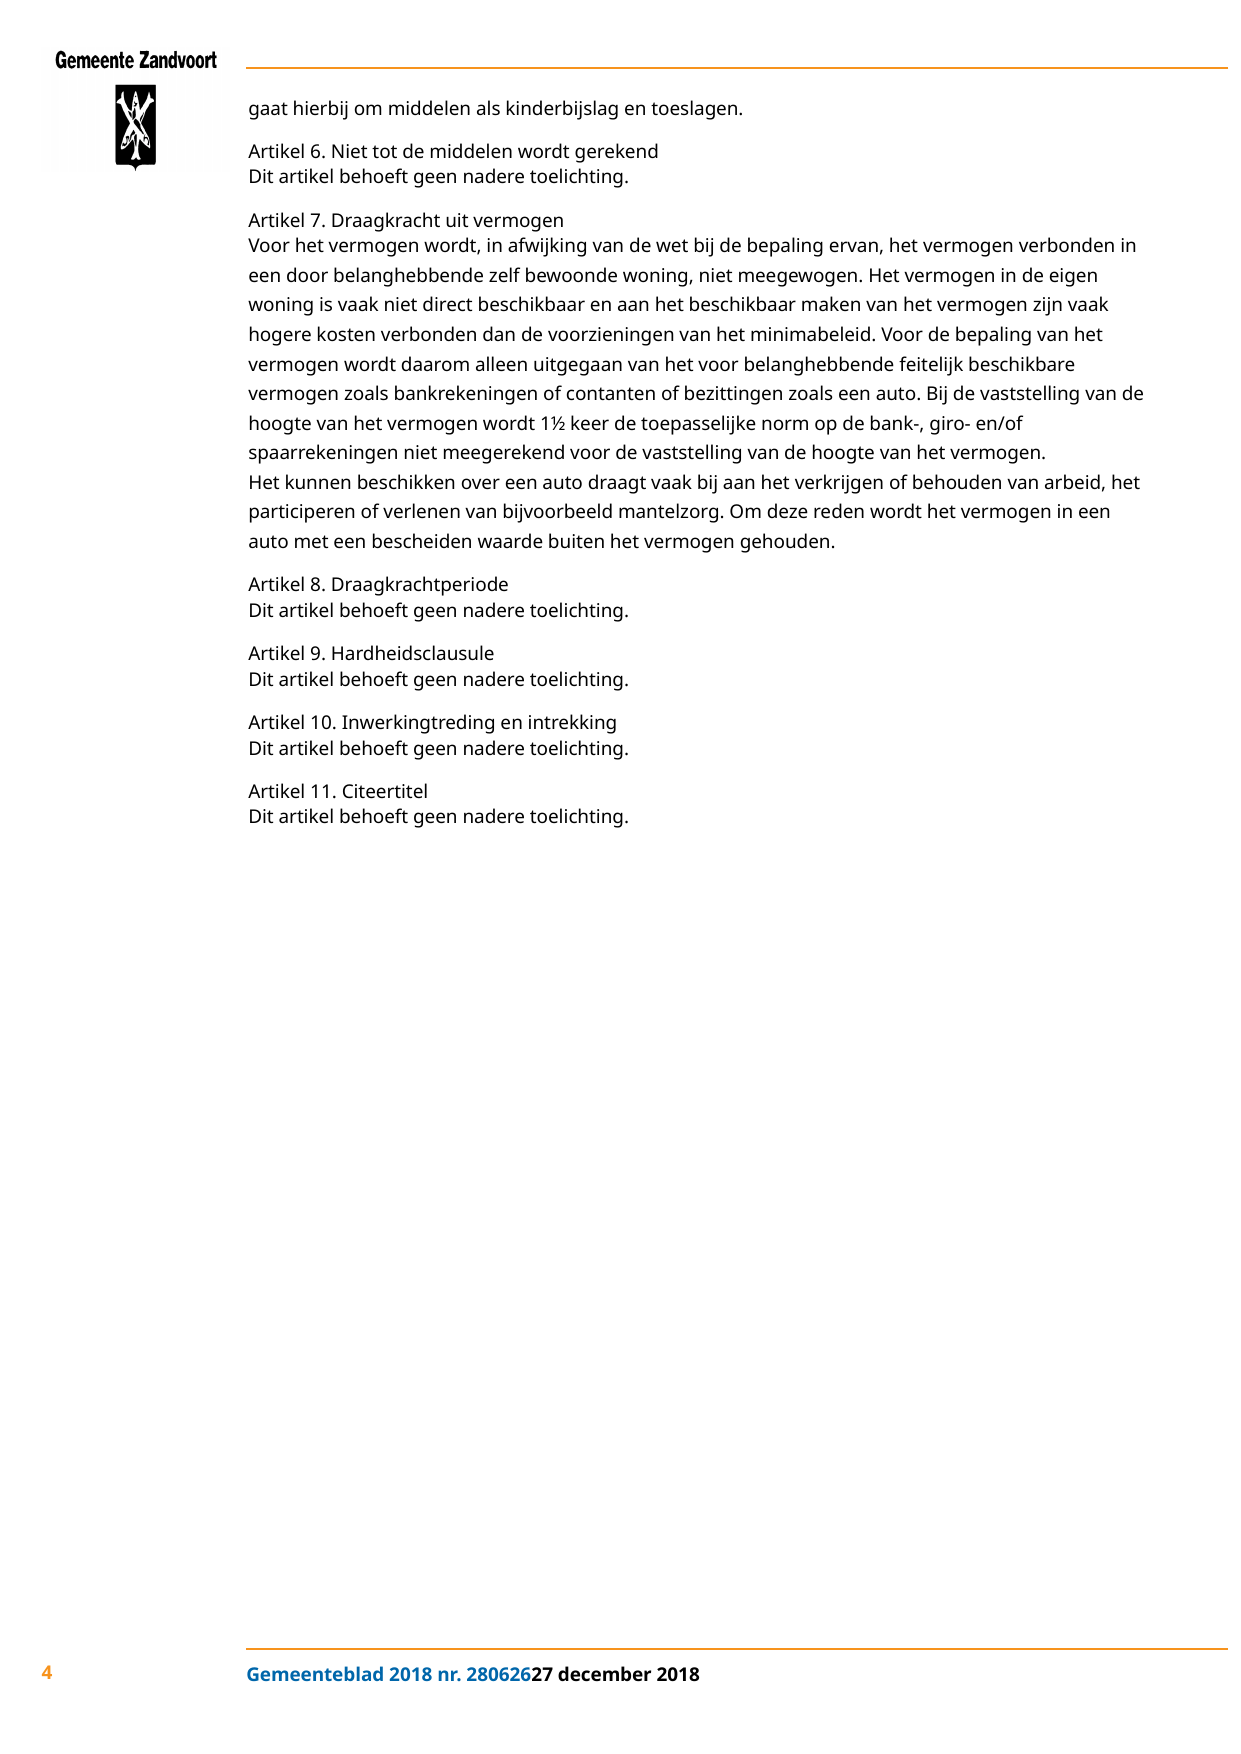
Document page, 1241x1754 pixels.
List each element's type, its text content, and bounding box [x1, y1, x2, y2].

text Artikel 8. Draagkrachtperiode [248, 571, 1152, 597]
text Dit artikel behoeft geen nadere toelichting. [248, 666, 1152, 692]
text Artikel 7. Draagkracht uit vermogen [248, 207, 1152, 232]
text Dit artikel behoeft geen nadere toelichting. [248, 597, 1152, 623]
text Artikel 11. Citeertitel [248, 778, 1152, 804]
text Dit artikel behoeft geen nadere toelichting. [248, 735, 1152, 761]
text Artikel 6. Niet tot de middelen wordt gerekend [248, 138, 1152, 164]
text gaat hierbij om middelen als kinderbijslag en toeslagen. [248, 95, 1152, 121]
text Dit artikel behoeft geen nadere toelichting. [248, 164, 1152, 189]
text Artikel 9. Hardheidsclausule [248, 640, 1152, 666]
picture [41, 47, 231, 172]
text Voor het vermogen wordt, in afwijking van de wet bij de bepaling ervan, het vermogen verbonden in een door belanghebbende zelf bewoonde woning, niet meegewogen. Het vermogen in de eigen woning is vaak niet direct beschikbaar en aan het beschikbaar maken van het vermogen zijn vaak hogere kosten verbonden dan de voorzieningen van het minimabeleid. Voor de bepaling van het vermogen wordt daarom alleen uitgegaan van het voor belanghebbende feitelijk beschikbare vermogen zoals bankrekeningen of contanten of bezittingen zoals een auto. Bij de vaststelling van de hoogte van het vermogen wordt 1½ keer de toepasselijke norm op de bank-, giro- en/of spaarrekeningen niet meegerekend voor de vaststelling van de hoogte van het vermogen. [248, 232, 1152, 465]
text Artikel 10. Inwerkingtreding en intrekking [248, 709, 1152, 735]
text Dit artikel behoeft geen nadere toelichting. [248, 804, 1152, 829]
text Het kunnen beschikken over een auto draagt vaak bij aan het verkrijgen of behouden van arbeid, het participeren of verlenen van bijvoorbeeld mantelzorg. Om deze reden wordt het vermogen in een auto met een bescheiden waarde buiten het vermogen gehouden. [248, 469, 1152, 554]
